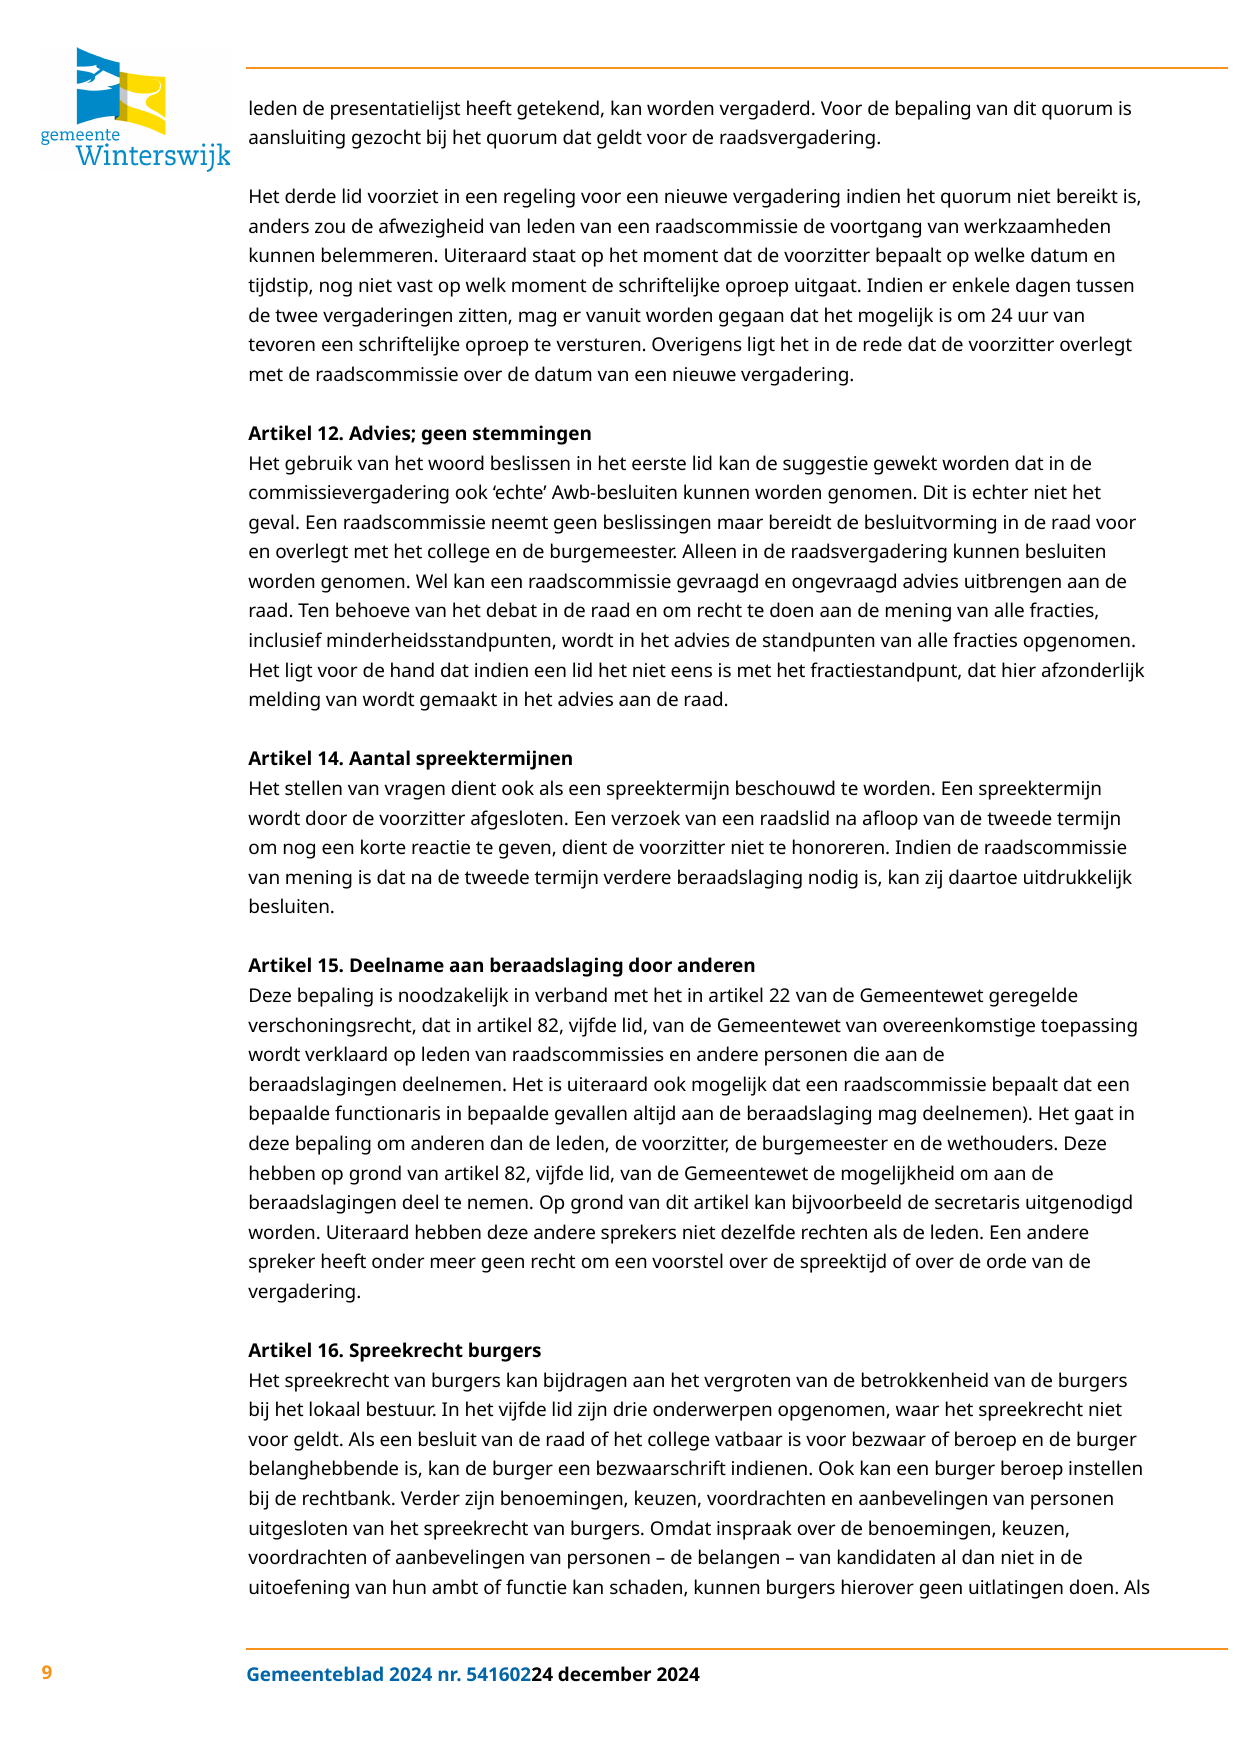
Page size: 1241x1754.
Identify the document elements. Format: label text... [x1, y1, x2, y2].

text Artikel 16. Spreekrecht burgers [248, 1337, 1152, 1363]
text Het derde lid voorziet in een regeling voor een nieuwe vergadering indien het quorum niet bereikt is, anders zou de afwezigheid van leden van een raadscommissie de voortgang van werkzaamheden kunnen belemmeren. Uiteraard staat op het moment dat de voorzitter bepaalt op welke datum en tijdstip, nog niet vast op welk moment de schriftelijke oproep uitgaat. Indien er enkele dagen tussen de twee vergaderingen zitten, mag er vanuit worden gegaan dat het mogelijk is om 24 uur van tevoren een schriftelijke oproep te versturen. Overigens ligt het in de rede dat de voorzitter overlegt met de raadscommissie over de datum van een nieuwe vergadering. [248, 183, 1152, 387]
text Het spreekrecht van burgers kan bijdragen aan het vergroten van de betrokkenheid van de burgers bij het lokaal bestuur. In het vijfde lid zijn drie onderwerpen opgenomen, waar het spreekrecht niet voor geldt. Als een besluit van de raad of het college vatbaar is voor bezwaar of beroep en de burger belanghebbende is, kan de burger een bezwaarschrift indienen. Ook kan een burger beroep instellen bij de rechtbank. Verder zijn benoemingen, keuzen, voordrachten en aanbevelingen van personen uitgesloten van het spreekrecht van burgers. Omdat inspraak over de benoemingen, keuzen, voordrachten of aanbevelingen van personen – de belangen – van kandidaten al dan niet in de uitoefening van hun ambt of functie kan schaden, kunnen burgers hierover geen uitlatingen doen. Als [248, 1367, 1152, 1600]
picture [41, 47, 231, 172]
text Artikel 14. Aantal spreektermijnen [248, 746, 1152, 771]
text Het gebruik van het woord beslissen in het eerste lid kan de suggestie gewekt worden dat in de commissievergadering ook ‘echte’ Awb-besluiten kunnen worden genomen. Dit is echter niet het geval. Een raadscommissie neemt geen beslissingen maar bereidt de besluitvorming in de raad voor en overlegt met het college en de burgemeester. Alleen in de raadsvergadering kunnen besluiten worden genomen. Wel kan een raadscommissie gevraagd en ongevraagd advies uitbrengen aan de raad. Ten behoeve van het debat in de raad en om recht te doen aan de mening van alle fracties, inclusief minderheidsstandpunten, wordt in het advies de standpunten van alle fracties opgenomen. Het ligt voor de hand dat indien een lid het niet eens is met het fractiestandpunt, dat hier afzonderlijk melding van wordt gemaakt in het advies aan de raad. [248, 450, 1152, 712]
text Deze bepaling is noodzakelijk in verband met het in artikel 22 van de Gemeentewet geregelde verschoningsrecht, dat in artikel 82, vijfde lid, van de Gemeentewet van overeenkomstige toepassing wordt verklaard op leden van raadscommissies en andere personen die aan de beraadslagingen deelnemen. Het is uiteraard ook mogelijk dat een raadscommissie bepaalt dat een bepaalde functionaris in bepaalde gevallen altijd aan de beraadslaging mag deelnemen). Het gaat in deze bepaling om anderen dan de leden, de voorzitter, de burgemeester en de wethouders. Deze hebben op grond van artikel 82, vijfde lid, van de Gemeentewet de mogelijkheid om aan de beraadslagingen deel te nemen. Op grond van dit artikel kan bijvoorbeeld de secretaris uitgenodigd worden. Uiteraard hebben deze andere sprekers niet dezelfde rechten als de leden. Een andere spreker heeft onder meer geen recht om een voorstel over de spreektijd of over de orde van de vergadering. [248, 982, 1152, 1304]
text leden de presentatielijst heeft getekend, kan worden vergaderd. Voor de bepaling van dit quorum is aansluiting gezocht bij het quorum dat geldt voor de raadsvergadering. [248, 95, 1152, 150]
picture [225, 153, 231, 162]
text Het stellen van vragen dient ook als een spreektermijn beschouwd te worden. Een spreektermijn wordt door de voorzitter afgesloten. Een verzoek van een raadslid na afloop van de tweede termijn om nog een korte reactie te geven, dient de voorzitter niet te honoreren. Indien de raadscommissie van mening is dat na de tweede termijn verdere beraadslaging nodig is, kan zij daartoe uitdrukkelijk besluiten. [248, 775, 1152, 919]
text Artikel 12. Advies; geen stemmingen [248, 420, 1152, 446]
text Artikel 15. Deelname aan beraadslaging door anderen [248, 953, 1152, 978]
